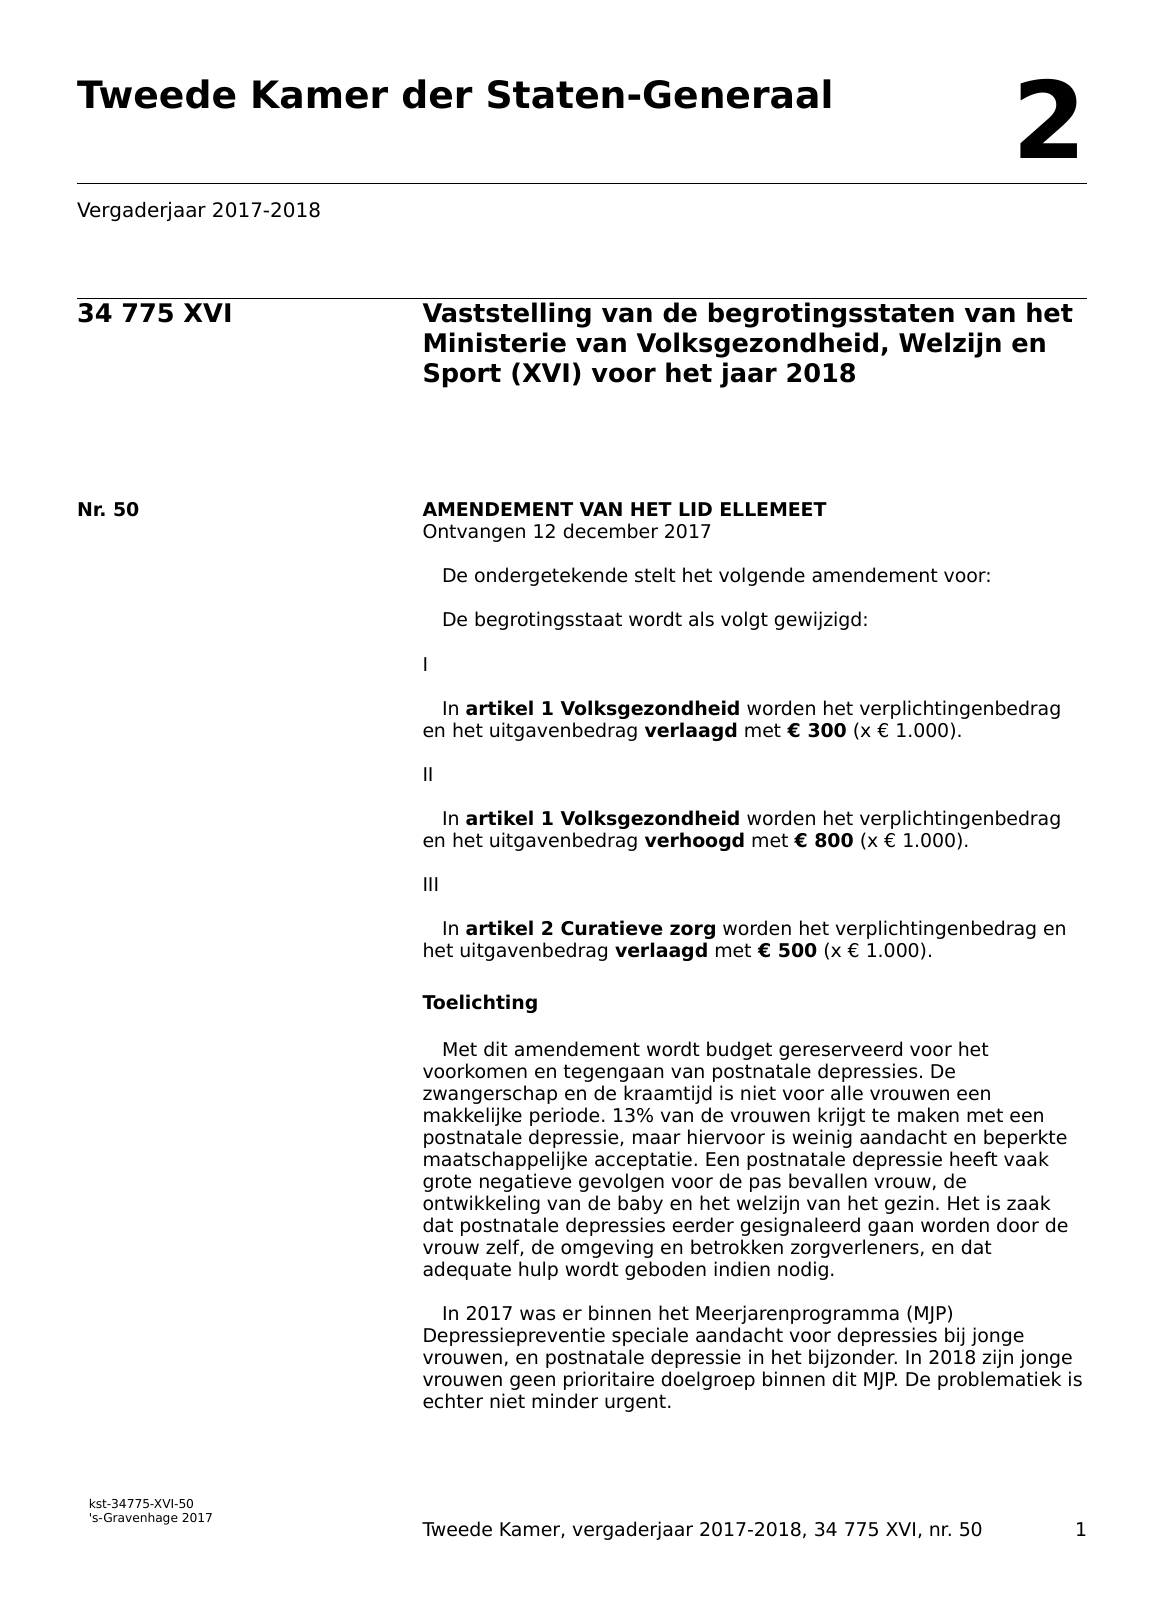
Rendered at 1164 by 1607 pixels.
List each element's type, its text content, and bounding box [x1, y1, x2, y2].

table_cell Vergaderjaar 2017-2018 [77, 184, 1087, 298]
text 's-Gravenhage 2017 [88, 1511, 323, 1525]
text kst-34775-XVI-50 [88, 1497, 323, 1511]
text In artikel 2 Curatieve zorg worden het verplichtingenbedrag en het uitgavenbedrag verlaagd met € 500 (x € 1.000). [422, 918, 1087, 962]
text III [422, 874, 1087, 896]
text II [422, 764, 1087, 786]
table_header 2 [886, 59, 1087, 183]
subtitle 34 775 XVI Vaststelling van de begrotingsstaten van het Ministerie van Volksgezondheid, Welzijn en Sport (XVI) voor het jaar 2018 [77, 299, 1087, 388]
text De begrotingsstaat wordt als volgt gewijzigd: [422, 609, 1087, 631]
text De ondergetekende stelt het volgende amendement voor: [422, 565, 1087, 587]
subtitle Toelichting [422, 992, 1087, 1014]
subtitle Nr. 50 AMENDEMENT VAN HET LID ELLEMEET [77, 499, 1087, 521]
text Met dit amendement wordt budget gereserveerd voor het voorkomen en tegengaan van postnatale depressies. De zwangerschap en de kraamtijd is niet voor alle vrouwen een makkelijke periode. 13% van de vrouwen krijgt te maken met een postnatale depressie, maar hiervoor is weinig aandacht en beperkte maatschappelijke acceptatie. Een postnatale depressie heeft vaak grote negatieve gevolgen voor de pas bevallen vrouw, de ontwikkeling van de baby en het welzijn van het gezin. Het is zaak dat postnatale depressies eerder gesignaleerd gaan worden door de vrouw zelf, de omgeving en betrokken zorgverleners, en dat adequate hulp wordt geboden indien nodig. [422, 1039, 1087, 1281]
text In artikel 1 Volksgezondheid worden het verplichtingenbedrag en het uitgavenbedrag verhoogd met € 800 (x € 1.000). [422, 808, 1087, 852]
table_header Tweede Kamer der Staten-Generaal [77, 59, 886, 183]
text In artikel 1 Volksgezondheid worden het verplichtingenbedrag en het uitgavenbedrag verlaagd met € 300 (x € 1.000). [422, 698, 1087, 742]
text I [422, 653, 1087, 676]
text Ontvangen 12 december 2017 [422, 521, 1087, 543]
text In 2017 was er binnen het Meerjarenprogramma (MJP) Depressiepreventie speciale aandacht voor depressies bij jonge vrouwen, en postnatale depressie in het bijzonder. In 2018 zijn jonge vrouwen geen prioritaire doelgroep binnen dit MJP. De problematiek is echter niet minder urgent. [422, 1303, 1087, 1413]
